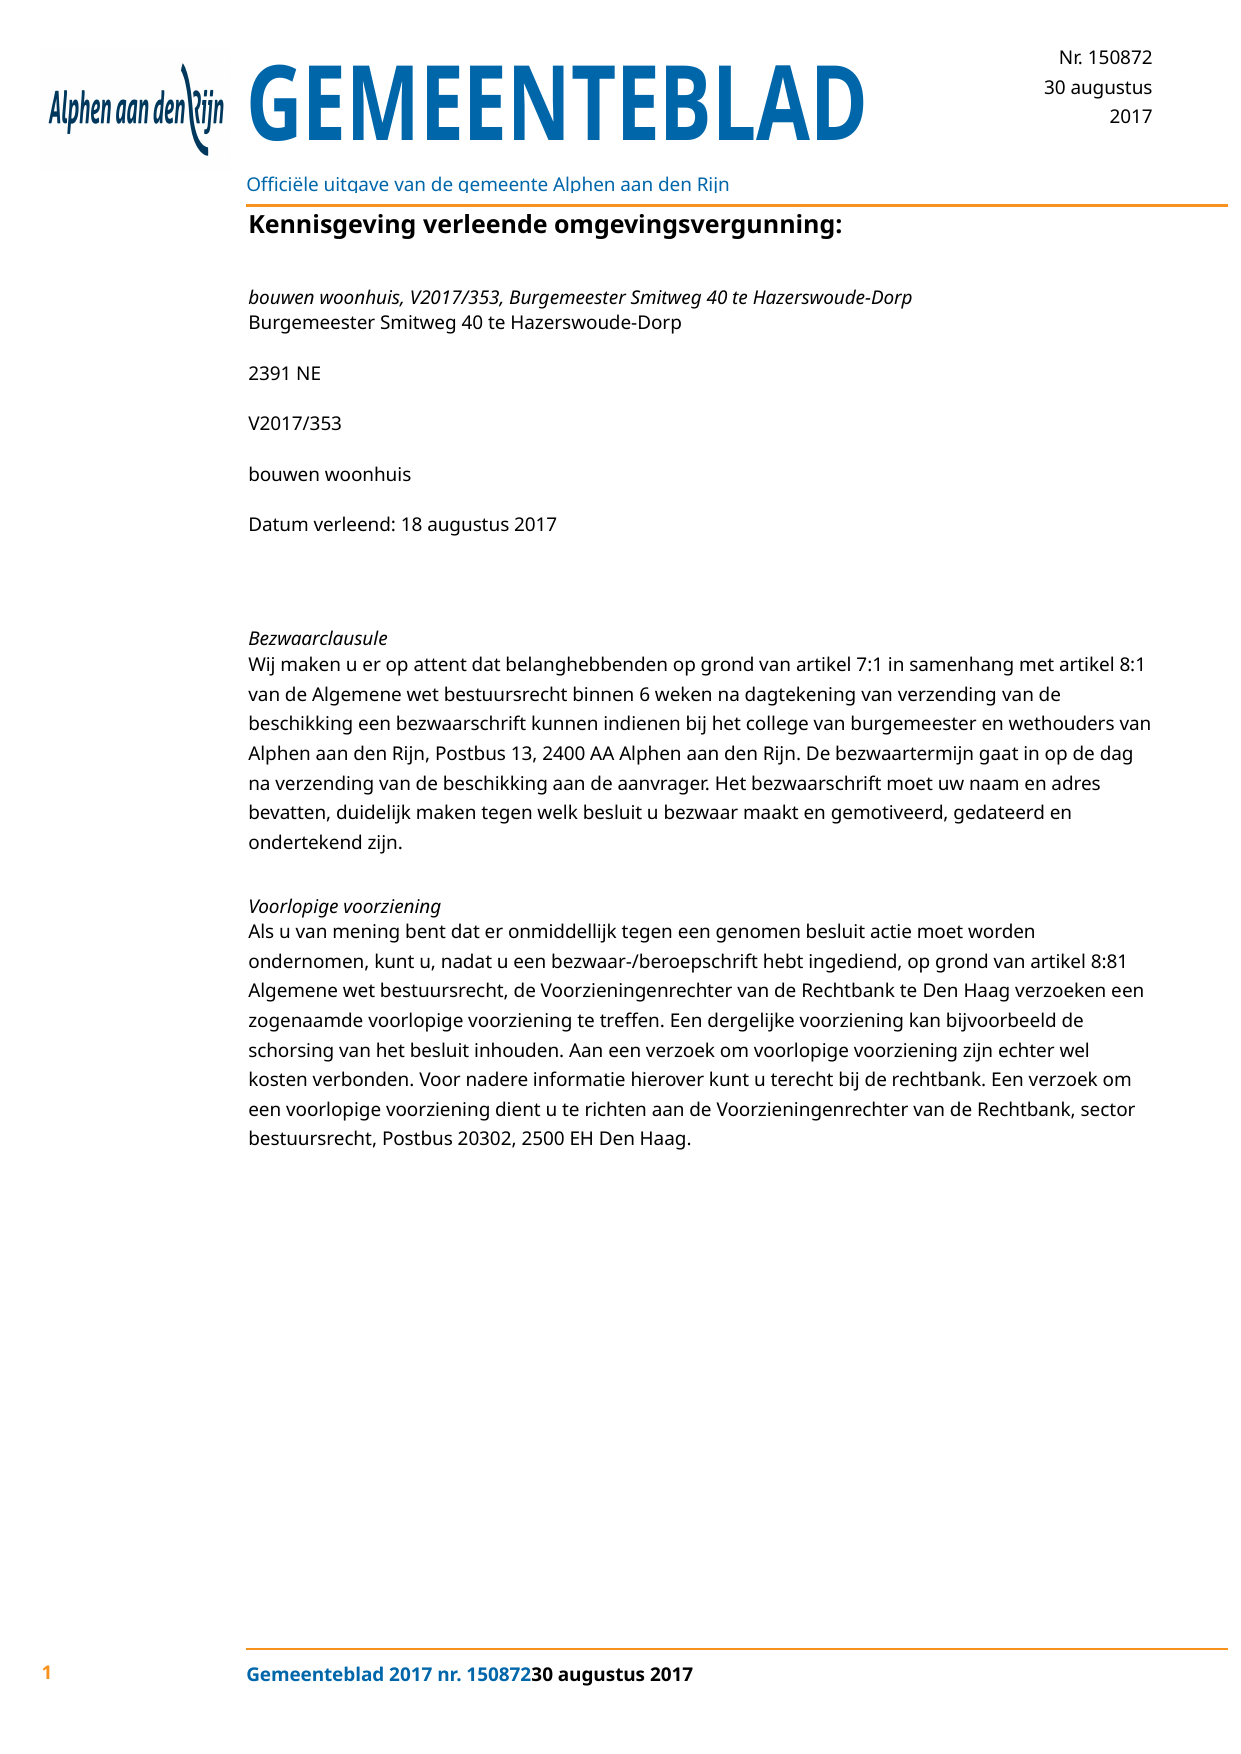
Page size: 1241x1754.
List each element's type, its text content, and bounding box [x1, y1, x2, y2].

text Burgemeester Smitweg 40 te Hazerswoude-Dorp [248, 309, 1152, 335]
picture [41, 47, 231, 172]
text 2391 NE [248, 360, 1152, 386]
text Als u van mening bent dat er onmiddellijk tegen een genomen besluit actie moet worden ondernomen, kunt u, nadat u een bezwaar-/beroepschrift hebt ingediend, op grond van artikel 8:81 Algemene wet bestuursrecht, de Voorzieningenrechter van de Rechtbank te Den Haag verzoeken een zogenaamde voorlopige voorziening te treffen. Een dergelijke voorziening kan bijvoorbeeld de schorsing van het besluit inhouden. Aan een verzoek om voorlopige voorziening zijn echter wel kosten verbonden. Voor nadere informatie hierover kunt u terecht bij de rechtbank. Een verzoek om een voorlopige voorziening dient u te richten aan de Voorzieningenrechter van de Rechtbank, sector bestuursrecht, Postbus 20302, 2500 EH Den Haag. [248, 918, 1152, 1151]
text bouwen woonhuis [248, 461, 1152, 487]
text V2017/353 [248, 410, 1152, 436]
text Wij maken u er op attent dat belanghebbenden op grond van artikel 7:1 in samenhang met artikel 8:1 van de Algemene wet bestuursrecht binnen 6 weken na dagtekening van verzending van de beschikking een bezwaarschrift kunnen indienen bij het college van burgemeester en wethouders van Alphen aan den Rijn, Postbus 13, 2400 AA Alphen aan den Rijn. De bezwaartermijn gaat in op de dag na verzending van de beschikking aan de aanvrager. Het bezwaarschrift moet uw naam en adres bevatten, duidelijk maken tegen welk besluit u bezwaar maakt en gemotiveerd, gedateerd en ondertekend zijn. [248, 651, 1152, 854]
text bouwen woonhuis, V2017/353, Burgemeester Smitweg 40 te Hazerswoude-Dorp [248, 284, 1152, 309]
text Kennisgeving verleende omgevingsvergunning: [248, 207, 1152, 241]
text Datum verleend: 18 augustus 2017 [248, 511, 1152, 537]
text Bezwaarclausule [248, 626, 1152, 651]
text Voorlopige voorziening [248, 893, 1152, 918]
